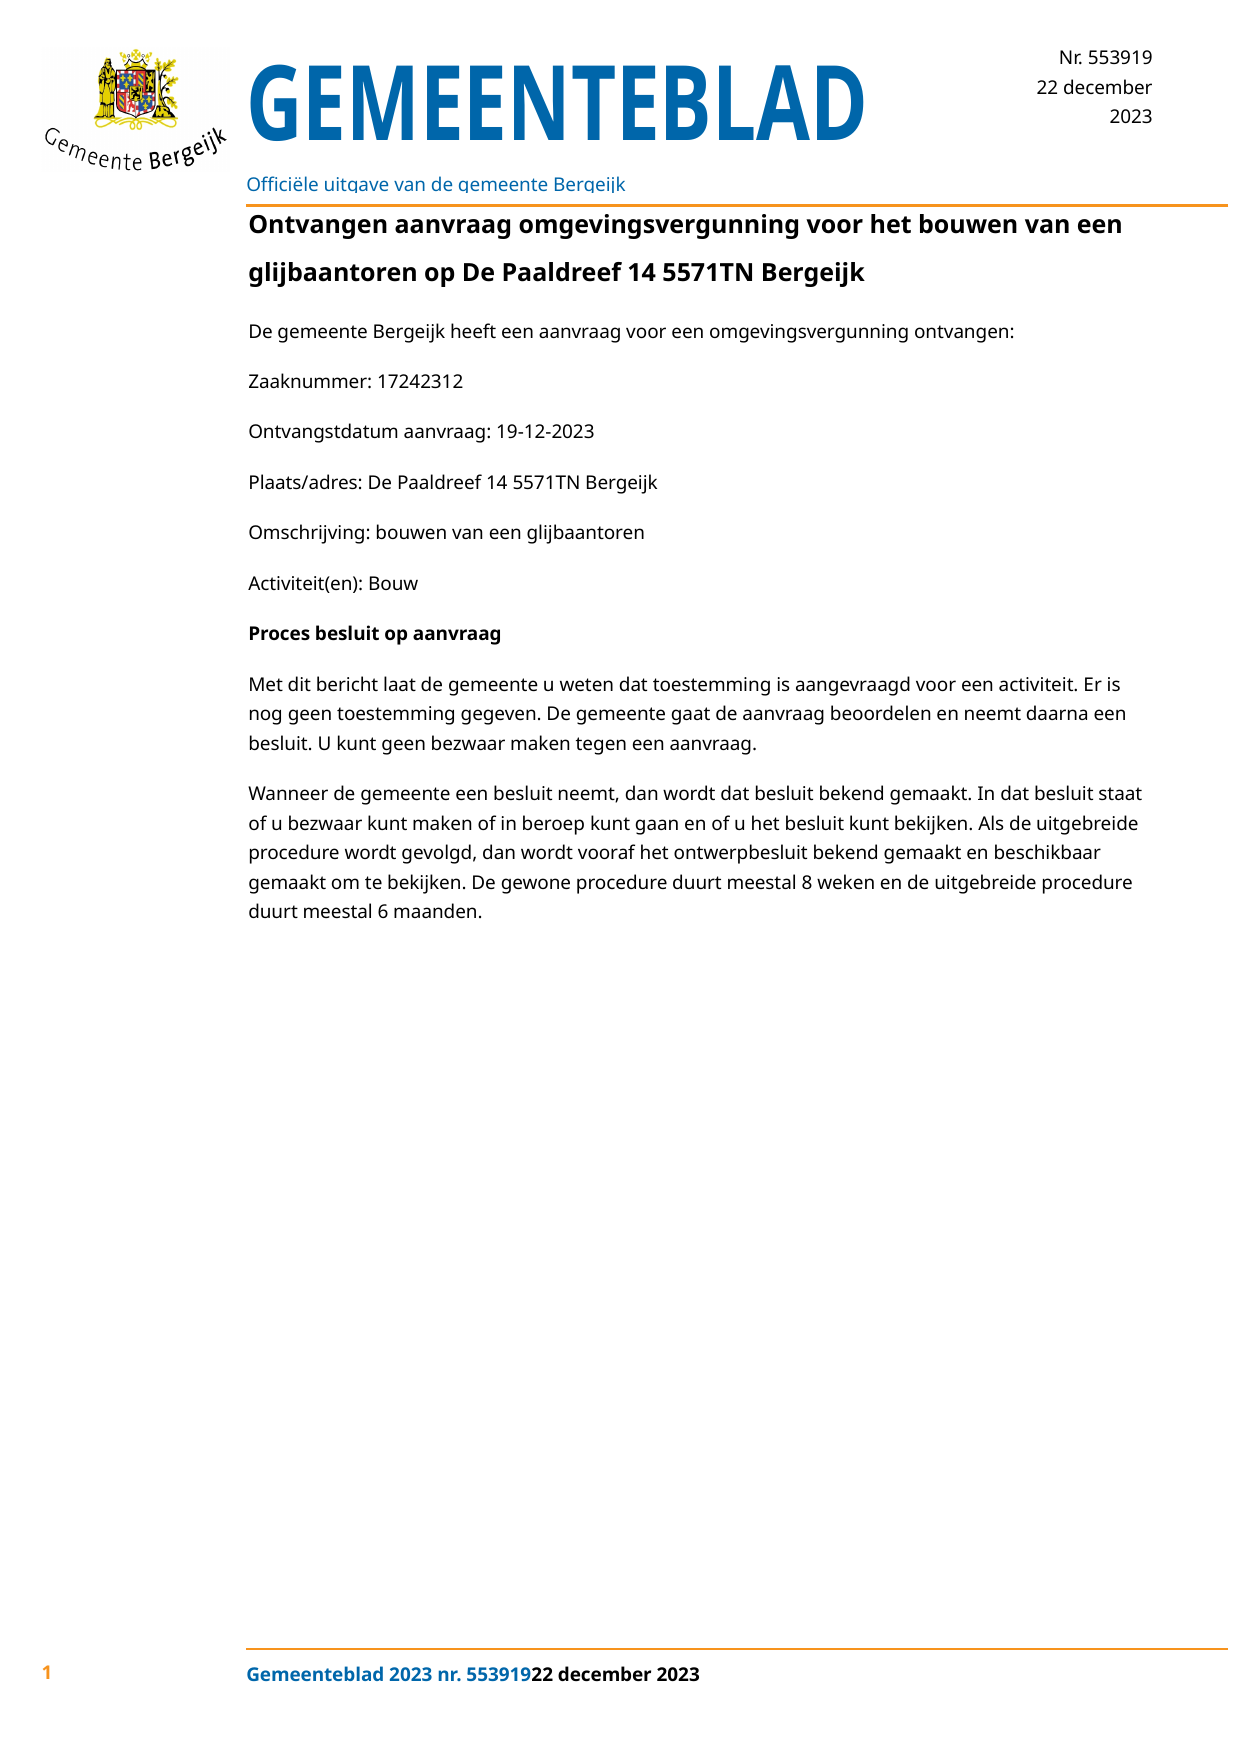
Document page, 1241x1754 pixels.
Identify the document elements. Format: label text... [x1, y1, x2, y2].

text Ontvangstdatum aanvraag: 19-12-2023 [248, 419, 1152, 444]
text Ontvangen aanvraag omgevingsvergunning voor het bouwen van een glijbaantoren op De Paaldreef 14 5571TN Bergeijk [248, 207, 1152, 288]
text Met dit bericht laat de gemeente u weten dat toestemming is aangevraagd voor een activiteit. Er is nog geen toestemming gegeven. De gemeente gaat de aanvraag beoordelen en neemt daarna een besluit. U kunt geen bezwaar maken tegen een aanvraag. [248, 671, 1152, 756]
text Omschrijving: bouwen van een glijbaantoren [248, 519, 1152, 545]
text Plaats/adres: De Paaldreef 14 5571TN Bergeijk [248, 469, 1152, 495]
text Proces besluit op aanvraag [248, 620, 1152, 646]
text Activiteit(en): Bouw [248, 570, 1152, 596]
text Wanneer de gemeente een besluit neemt, dan wordt dat besluit bekend gemaakt. In dat besluit staat of u bezwaar kunt maken of in beroep kunt gaan en of u het besluit kunt bekijken. Als de uitgebreide procedure wordt gevolgd, dan wordt vooraf het ontwerpbesluit bekend gemaakt en beschikbaar gemaakt om te bekijken. De gewone procedure duurt meestal 8 weken en de uitgebreide procedure duurt meestal 6 maanden. [248, 780, 1152, 924]
text De gemeente Bergeijk heeft een aanvraag voor een omgevingsvergunning ontvangen: [248, 318, 1152, 344]
picture [41, 47, 231, 172]
text Zaaknummer: 17242312 [248, 368, 1152, 394]
